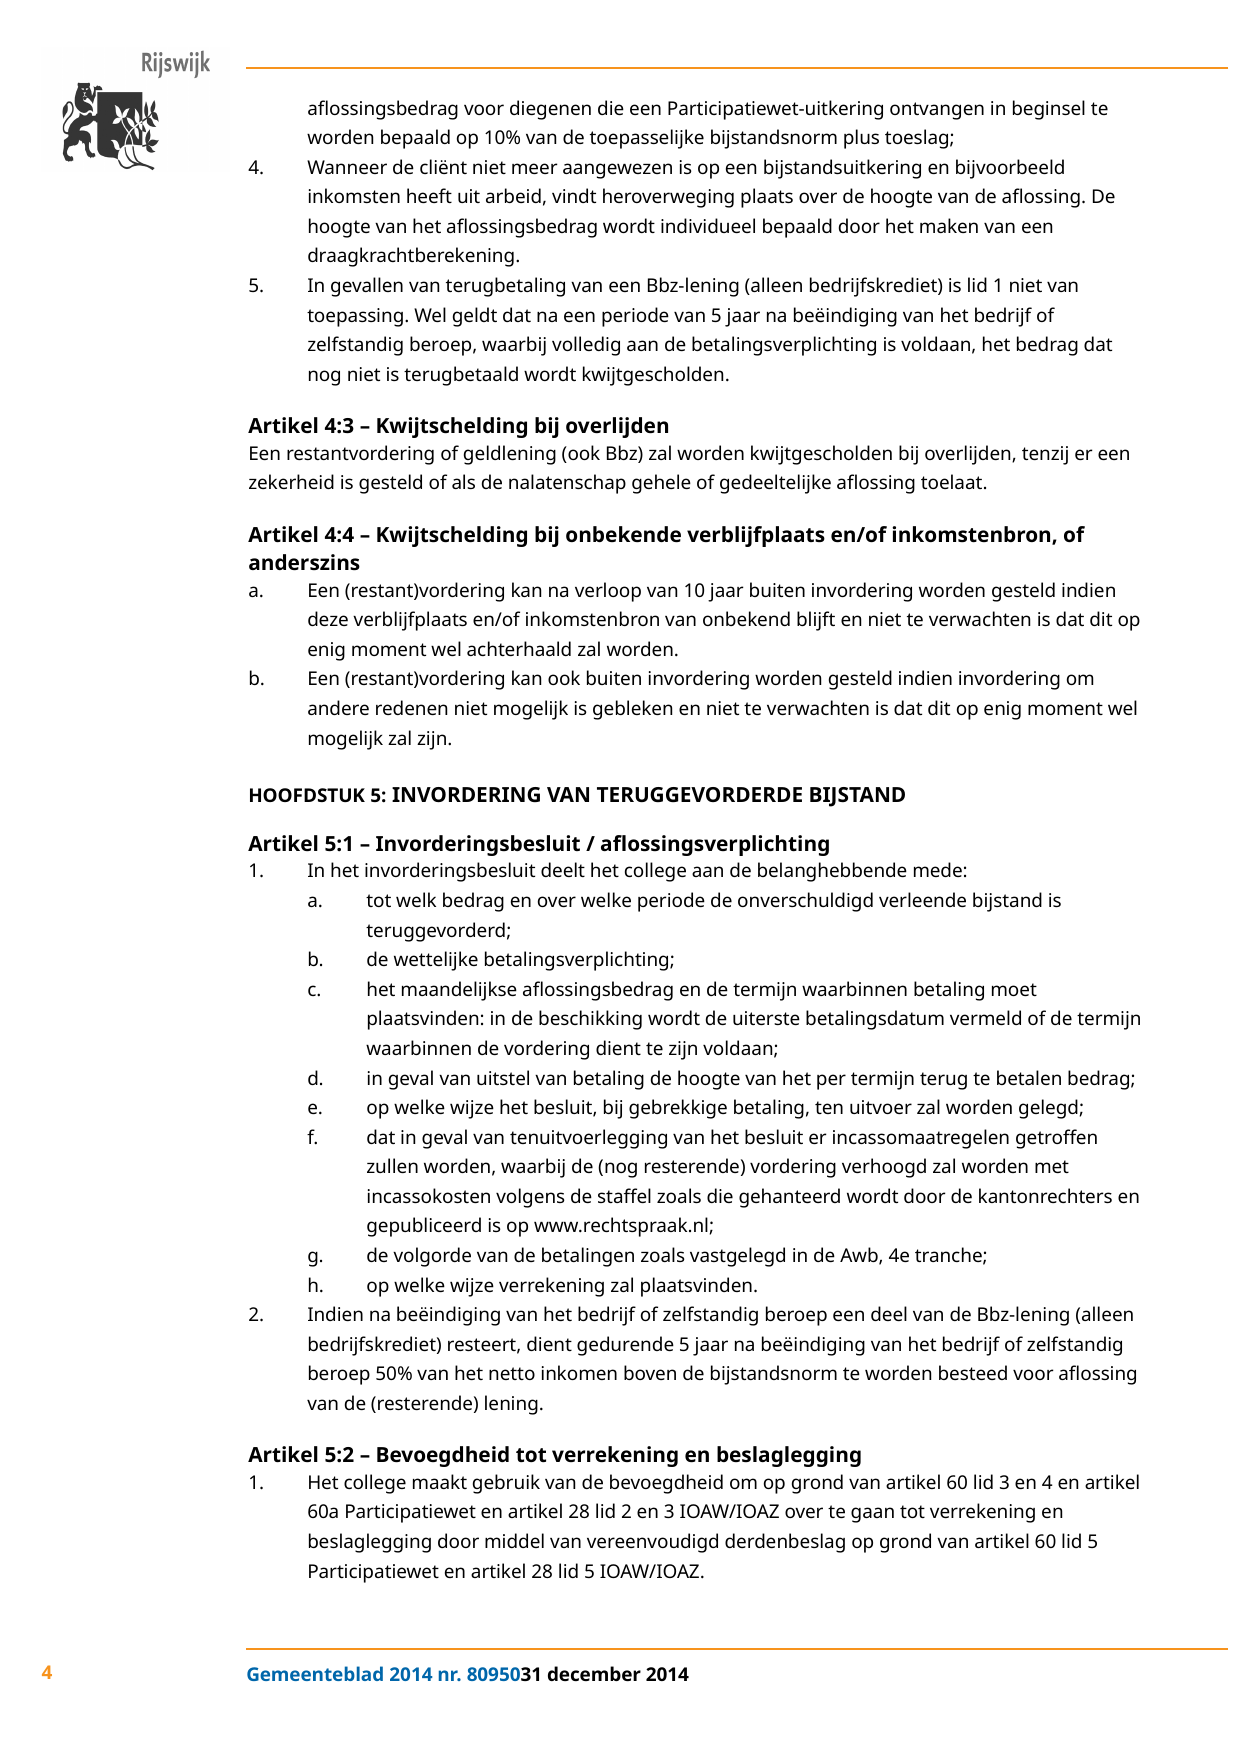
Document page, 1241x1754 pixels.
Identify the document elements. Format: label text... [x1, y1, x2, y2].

list tot welk bedrag en over welke periode de onverschuldigd verleende bijstand is teruggevorderd; [307, 887, 1152, 943]
text Artikel 5:1 – Invorderingsbesluit / aflossingsverplichting [248, 829, 1152, 858]
list op welke wijze het besluit, bij gebrekkige betaling, ten uitvoer zal worden gelegd; [307, 1094, 1152, 1120]
list in geval van uitstel van betaling de hoogte van het per termijn terug te betalen bedrag; [307, 1065, 1152, 1091]
list Een (restant)vordering kan na verloop van 10 jaar buiten invordering worden gesteld indien deze verblijfplaats en/of inkomstenbron van onbekend blijft en niet te verwachten is dat dit op enig moment wel achterhaald zal worden. [248, 577, 1152, 662]
list In gevallen van terugbetaling van een Bbz-lening (alleen bedrijfskrediet) is lid 1 niet van toepassing. Wel geldt dat na een periode van 5 jaar na beëindiging van het bedrijf of zelfstandig beroep, waarbij volledig aan de betalingsverplichting is voldaan, het bedrag dat nog niet is terugbetaald wordt kwijtgescholden. [248, 272, 1152, 387]
text Artikel 4:4 – Kwijtschelding bij onbekende verblijfplaats en/of inkomstenbron, of anderszins [248, 520, 1152, 577]
text Artikel 4:3 – Kwijtschelding bij overlijden [248, 411, 1152, 440]
list aflossingsbedrag voor diegenen die een Participatiewet-uitkering ontvangen in beginsel te worden bepaald op 10% van de toepasselijke bijstandsnorm plus toeslag; [248, 95, 1152, 150]
text HOOFDSTUK 5: INVORDERING VAN TERUGGEVORDERDE BIJSTAND [248, 780, 1152, 808]
list de volgorde van de betalingen zoals vastgelegd in de Awb, 4e tranche; [307, 1242, 1152, 1268]
list op welke wijze verrekening zal plaatsvinden. [307, 1272, 1152, 1298]
list Indien na beëindiging van het bedrijf of zelfstandig beroep een deel van de Bbz-lening (alleen bedrijfskrediet) resteert, dient gedurende 5 jaar na beëindiging van het bedrijf of zelfstandig beroep 50% van het netto inkomen boven de bijstandsnorm te worden besteed voor aflossing van de (resterende) lening. [248, 1301, 1152, 1416]
list Een (restant)vordering kan ook buiten invordering worden gesteld indien invordering om andere redenen niet mogelijk is gebleken en niet te verwachten is dat dit op enig moment wel mogelijk zal zijn. [248, 666, 1152, 750]
text Artikel 5:2 – Bevoegdheid tot verrekening en beslaglegging [248, 1441, 1152, 1469]
list Wanneer de cliënt niet meer aangewezen is op een bijstandsuitkering en bijvoorbeeld inkomsten heeft uit arbeid, vindt heroverweging plaats over de hoogte van de aflossing. De hoogte van het aflossingsbedrag wordt individueel bepaald door het maken van een draagkrachtberekening. [248, 154, 1152, 268]
list Het college maakt gebruik van de bevoegdheid om op grond van artikel 60 lid 3 en 4 en artikel 60a Participatiewet en artikel 28 lid 2 en 3 IOAW/IOAZ over te gaan tot verrekening en beslaglegging door middel van vereenvoudigd derdenbeslag op grond van artikel 60 lid 5 Participatiewet en artikel 28 lid 5 IOAW/IOAZ. [248, 1469, 1152, 1583]
list In het invorderingsbesluit deelt het college aan de belanghebbende mede: [248, 858, 1152, 883]
picture [41, 47, 231, 172]
list het maandelijkse aflossingsbedrag en de termijn waarbinnen betaling moet plaatsvinden: in de beschikking wordt de uiterste betalingsdatum vermeld of de termijn waarbinnen de vordering dient te zijn voldaan; [307, 976, 1152, 1061]
list de wettelijke betalingsverplichting; [307, 946, 1152, 972]
list dat in geval van tenuitvoerlegging van het besluit er incassomaatregelen getroffen zullen worden, waarbij de (nog resterende) vordering verhoogd zal worden met incassokosten volgens de staffel zoals die gehanteerd wordt door de kantonrechters en gepubliceerd is op www.rechtspraak.nl; [307, 1124, 1152, 1238]
text Een restantvordering of geldlening (ook Bbz) zal worden kwijtgescholden bij overlijden, tenzij er een zekerheid is gesteld of als de nalatenschap gehele of gedeeltelijke aflossing toelaat. [248, 440, 1152, 495]
